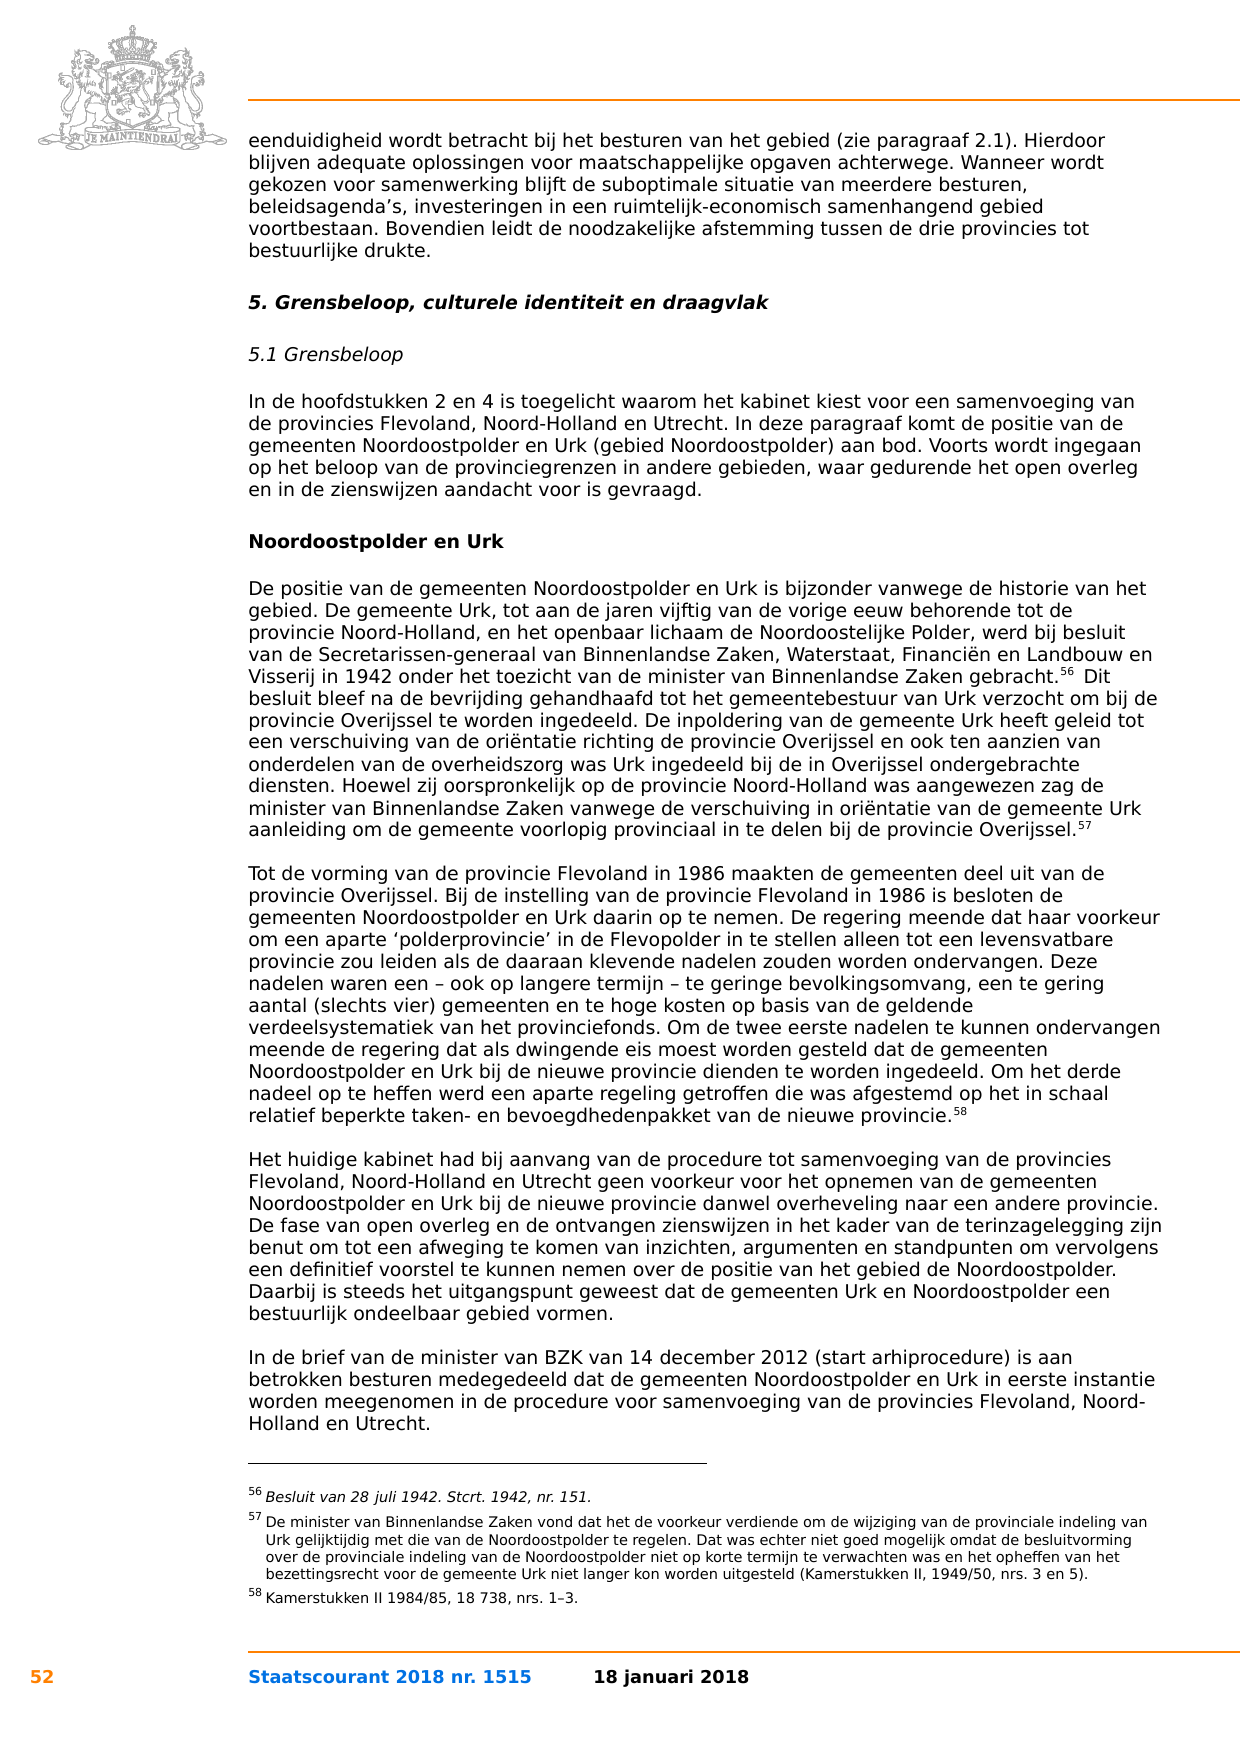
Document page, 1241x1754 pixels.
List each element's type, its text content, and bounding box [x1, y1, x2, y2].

subtitle Noordoostpolder en Urk [248, 531, 1163, 553]
text De positie van de gemeenten Noordoostpolder en Urk is bijzonder vanwege de historie van het gebied. De gemeente Urk, tot aan de jaren vijftig van de vorige eeuw behorende tot de provincie Noord-Holland, en het openbaar lichaam de Noordoostelijke Polder, werd bij besluit van de Secretarissen-generaal van Binnenlandse Zaken, Waterstaat, Financiën en Landbouw en Visserij in 1942 onder het toezicht van de minister van Binnenlandse Zaken gebracht. Dit besluit bleef na de bevrijding gehandhaafd tot het gemeentebestuur van Urk verzocht om bij de provincie Overijssel te worden ingedeeld. De inpoldering van de gemeente Urk heeft geleid tot een verschuiving van de oriëntatie richting de provincie Overijssel en ook ten aanzien van onderdelen van de overheidszorg was Urk ingedeeld bij de in Overijssel ondergebrachte diensten. Hoewel zij oorspronkelijk op de provincie Noord-Holland was aangewezen zag de minister van Binnenlandse Zaken vanwege de verschuiving in oriëntatie van de gemeente Urk aanleiding om de gemeente voorlopig provinciaal in te delen bij de provincie Overijssel. [248, 578, 1163, 841]
text De minister van Binnenlandse Zaken vond dat het de voorkeur verdiende om de wijziging van de provinciale indeling van Urk gelijktijdig met die van de Noordoostpolder te regelen. Dat was echter niet goed mogelijk omdat de besluitvorming over de provinciale indeling van de Noordoostpolder niet op korte termijn te verwachten was en het opheffen van het bezettingsrecht voor de gemeente Urk niet langer kon worden uitgesteld (Kamerstukken II, 1949/50, nrs. 3 en 5). [248, 1510, 1163, 1583]
text In de brief van de minister van BZK van 14 december 2012 (start arhiprocedure) is aan betrokken besturen medegedeeld dat de gemeenten Noordoostpolder en Urk in eerste instantie worden meegenomen in de procedure voor samenvoeging van de provincies Flevoland, Noord-Holland en Utrecht. [248, 1347, 1163, 1434]
text Het huidige kabinet had bij aanvang van de procedure tot samenvoeging van de provincies Flevoland, Noord-Holland en Utrecht geen voorkeur voor het opnemen van de gemeenten Noordoostpolder en Urk bij de nieuwe provincie danwel overheveling naar een andere provincie. De fase van open overleg en de ontvangen zienswijzen in het kader van de terinzagelegging zijn benut om tot een afweging te komen van inzichten, argumenten en standpunten om vervolgens een definitief voorstel te kunnen nemen over de positie van het gebied de Noordoostpolder. Daarbij is steeds het uitgangspunt geweest dat de gemeenten Urk en Noordoostpolder een bestuurlijk ondeelbaar gebied vormen. [248, 1149, 1163, 1325]
text Kamerstukken II 1984/85, 18 738, nrs. 1–3. [248, 1586, 1163, 1608]
text Besluit van 28 juli 1942. Stcrt. 1942, nr. 151. [248, 1485, 1163, 1507]
text eenduidigheid wordt betracht bij het besturen van het gebied (zie paragraaf 2.1). Hierdoor blijven adequate oplossingen voor maatschappelijke opgaven achterwege. Wanneer wordt gekozen voor samenwerking blijft de suboptimale situatie van meerdere besturen, beleidsagenda’s, investeringen in een ruimtelijk-economisch samenhangend gebied voortbestaan. Bovendien leidt de noodzakelijke afstemming tussen de drie provincies tot bestuurlijke drukte. [248, 130, 1163, 262]
text Tot de vorming van de provincie Flevoland in 1986 maakten de gemeenten deel uit van de provincie Overijssel. Bij de instelling van de provincie Flevoland in 1986 is besloten de gemeenten Noordoostpolder en Urk daarin op te nemen. De regering meende dat haar voorkeur om een aparte ‘polderprovincie’ in de Flevopolder in te stellen alleen tot een levensvatbare provincie zou leiden als de daaraan klevende nadelen zouden worden ondervangen. Deze nadelen waren een – ook op langere termijn – te geringe bevolkingsomvang, een te gering aantal (slechts vier) gemeenten en te hoge kosten op basis van de geldende verdeelsystematiek van het provinciefonds. Om de twee eerste nadelen te kunnen ondervangen meende de regering dat als dwingende eis moest worden gesteld dat de gemeenten Noordoostpolder en Urk bij de nieuwe provincie dienden te worden ingedeeld. Om het derde nadeel op te heffen werd een aparte regeling getroffen die was afgestemd op het in schaal relatief beperkte taken- en bevoegdhedenpakket van de nieuwe provincie. [248, 863, 1163, 1127]
subtitle 5.1 Grensbeloop [248, 344, 1163, 366]
subtitle 5. Grensbeloop, culturele identiteit en draagvlak [248, 292, 1163, 314]
picture [38, 25, 227, 150]
text In de hoofdstukken 2 en 4 is toegelicht waarom het kabinet kiest voor een samenvoeging van de provincies Flevoland, Noord-Holland en Utrecht. In deze paragraaf komt de positie van de gemeenten Noordoostpolder en Urk (gebied Noordoostpolder) aan bod. Voorts wordt ingegaan op het beloop van de provinciegrenzen in andere gebieden, waar gedurende het open overleg en in de zienswijzen aandacht voor is gevraagd. [248, 391, 1163, 501]
